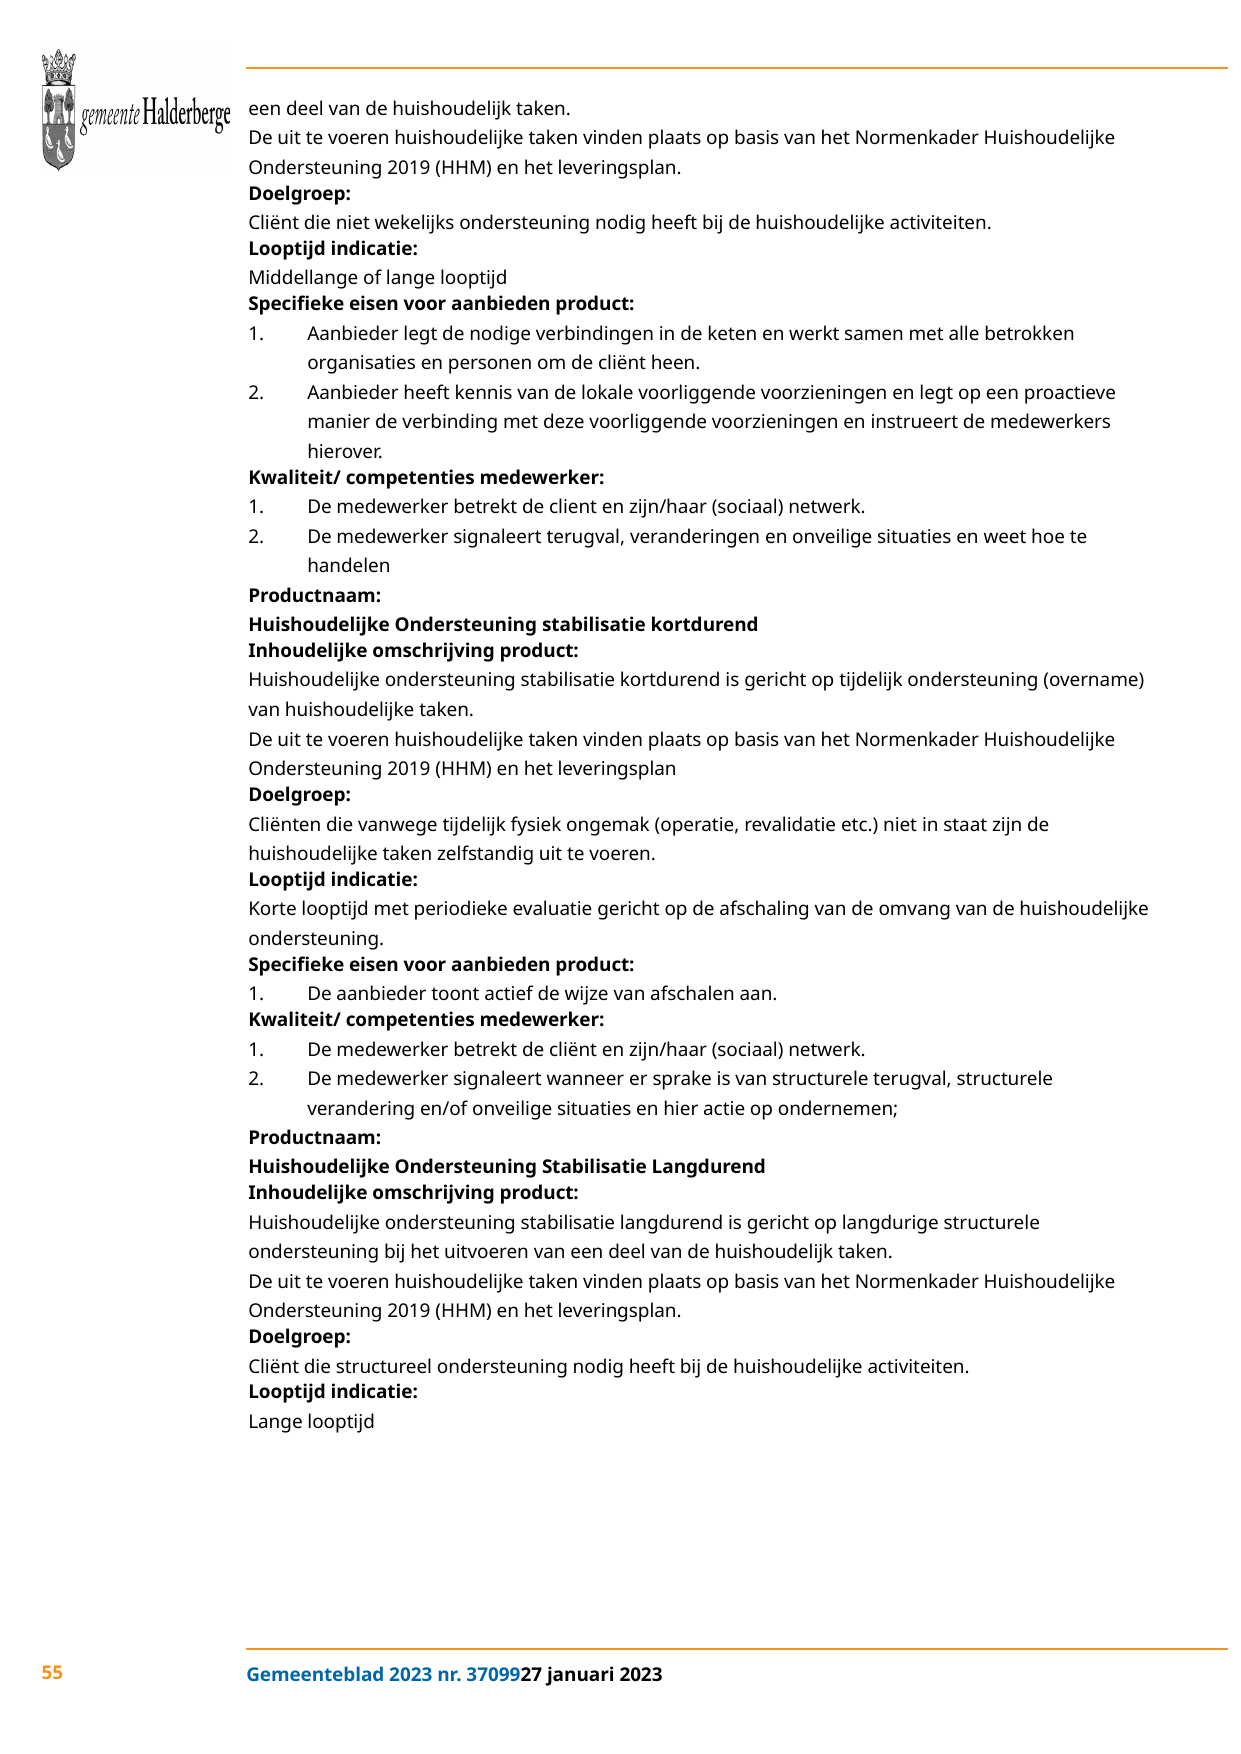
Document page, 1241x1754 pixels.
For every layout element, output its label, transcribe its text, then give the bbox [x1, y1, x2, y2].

table_cell Kwaliteit/ competenties medewerker: De medewerker betrekt de client en zijn/haar (sociaal) netwerk. De medewerker signaleert terugval, veranderingen en onveilige situaties en weet hoe te handelen [248, 464, 1152, 578]
table_cell Doelgroep: Cliënt die structureel ondersteuning nodig heeft bij de huishoudelijke activiteiten. [248, 1324, 1152, 1379]
table_cell Looptijd indicatie: Korte looptijd met periodieke evaluatie gericht op de afschaling van de omvang van de huishoudelijke ondersteuning. [248, 866, 1152, 951]
table_cell Doelgroep: Cliënt die niet wekelijks ondersteuning nodig heeft bij de huishoudelijke activiteiten. [248, 180, 1152, 235]
table_cell Kwaliteit/ competenties medewerker: De medewerker betrekt de cliënt en zijn/haar (sociaal) netwerk. De medewerker signaleert wanneer er sprake is van structurele terugval, structurele verandering en/of onveilige situaties en hier actie op ondernemen; [248, 1006, 1152, 1121]
table_cell Looptijd indicatie: Middellange of lange looptijd [248, 235, 1152, 290]
table_cell Specifieke eisen voor aanbieden product: De aanbieder toont actief de wijze van afschalen aan. [248, 951, 1152, 1006]
table_cell een deel van de huishoudelijk taken. De uit te voeren huishoudelijke taken vinden plaats op basis van het Normenkader Huishoudelijke Ondersteuning 2019 (HHM) en het leveringsplan. [248, 95, 1152, 180]
table_cell Doelgroep: Cliënten die vanwege tijdelijk fysiek ongemak (operatie, revalidatie etc.) niet in staat zijn de huishoudelijke taken zelfstandig uit te voeren. [248, 781, 1152, 866]
table_header Productnaam: Huishoudelijke Ondersteuning stabilisatie kortdurend [248, 582, 1152, 637]
table_cell Inhoudelijke omschrijving product: Huishoudelijke ondersteuning stabilisatie kortdurend is gericht op tijdelijk ondersteuning (overname) van huishoudelijke taken. De uit te voeren huishoudelijke taken vinden plaats op basis van het Normenkader Huishoudelijke Ondersteuning 2019 (HHM) en het leveringsplan [248, 637, 1152, 781]
table_cell Specifieke eisen voor aanbieden product: Aanbieder legt de nodige verbindingen in de keten en werkt samen met alle betrokken organisaties en personen om de cliënt heen. Aanbieder heeft kennis van de lokale voorliggende voorzieningen en legt op een proactieve manier de verbinding met deze voorliggende voorzieningen en instrueert de medewerkers hierover. [248, 290, 1152, 464]
table_header Productnaam: Huishoudelijke Ondersteuning Stabilisatie Langdurend [248, 1124, 1152, 1179]
table_cell Looptijd indicatie: Lange looptijd [248, 1379, 1152, 1434]
picture [41, 47, 231, 172]
table_cell Inhoudelijke omschrijving product: Huishoudelijke ondersteuning stabilisatie langdurend is gericht op langdurige structurele ondersteuning bij het uitvoeren van een deel van de huishoudelijk taken. De uit te voeren huishoudelijke taken vinden plaats op basis van het Normenkader Huishoudelijke Ondersteuning 2019 (HHM) en het leveringsplan. [248, 1179, 1152, 1323]
